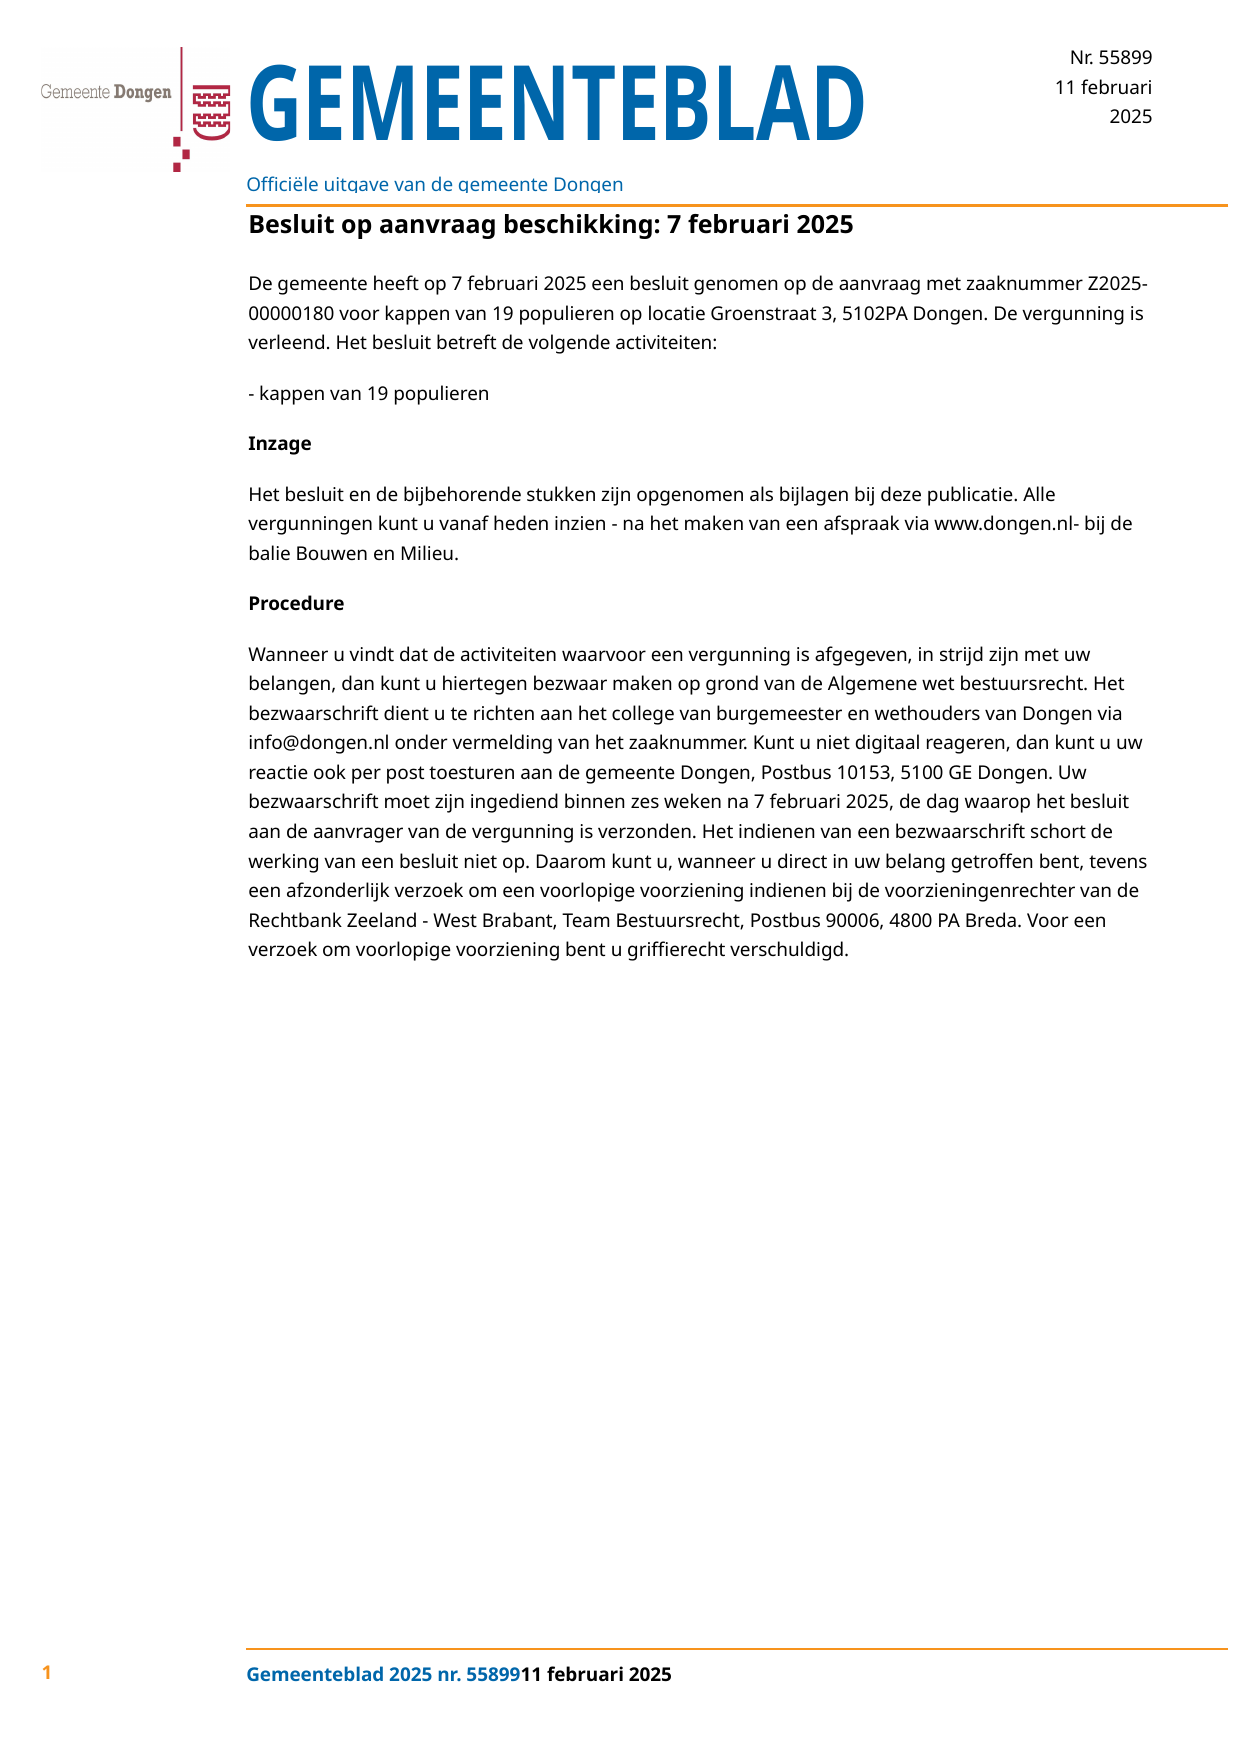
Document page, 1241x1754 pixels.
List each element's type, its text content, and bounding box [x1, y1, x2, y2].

text Het besluit en de bijbehorende stukken zijn opgenomen als bijlagen bij deze publicatie. Alle vergunningen kunt u vanaf heden inzien - na het maken van een afspraak via www.dongen.nl- bij de balie Bouwen en Milieu. [248, 481, 1152, 566]
picture [41, 47, 231, 172]
text Inzage [248, 430, 1152, 456]
text Wanneer u vindt dat de activiteiten waarvoor een vergunning is afgegeven, in strijd zijn met uw belangen, dan kunt u hiertegen bezwaar maken op grond van de Algemene wet bestuursrecht. Het bezwaarschrift dient u te richten aan het college van burgemeester en wethouders van Dongen via info@dongen.nl onder vermelding van het zaaknummer. Kunt u niet digitaal reageren, dan kunt u uw reactie ook per post toesturen aan de gemeente Dongen, Postbus 10153, 5100 GE Dongen. Uw bezwaarschrift moet zijn ingediend binnen zes weken na 7 februari 2025, de dag waarop het besluit aan de aanvrager van de vergunning is verzonden. Het indienen van een bezwaarschrift schort de werking van een besluit niet op. Daarom kunt u, wanneer u direct in uw belang getroffen bent, tevens een afzonderlijk verzoek om een voorlopige voorziening indienen bij de voorzieningenrechter van de Rechtbank Zeeland - West Brabant, Team Bestuursrecht, Postbus 90006, 4800 PA Breda. Voor een verzoek om voorlopige voorziening bent u griffierecht verschuldigd. [248, 641, 1152, 962]
text - kappen van 19 populieren [248, 380, 1152, 406]
text Besluit op aanvraag beschikking: 7 februari 2025 [248, 207, 1152, 241]
text Procedure [248, 590, 1152, 616]
text De gemeente heeft op 7 februari 2025 een besluit genomen op de aanvraag met zaaknummer Z2025-00000180 voor kappen van 19 populieren op locatie Groenstraat 3, 5102PA Dongen. De vergunning is verleend. Het besluit betreft de volgende activiteiten: [248, 270, 1152, 355]
